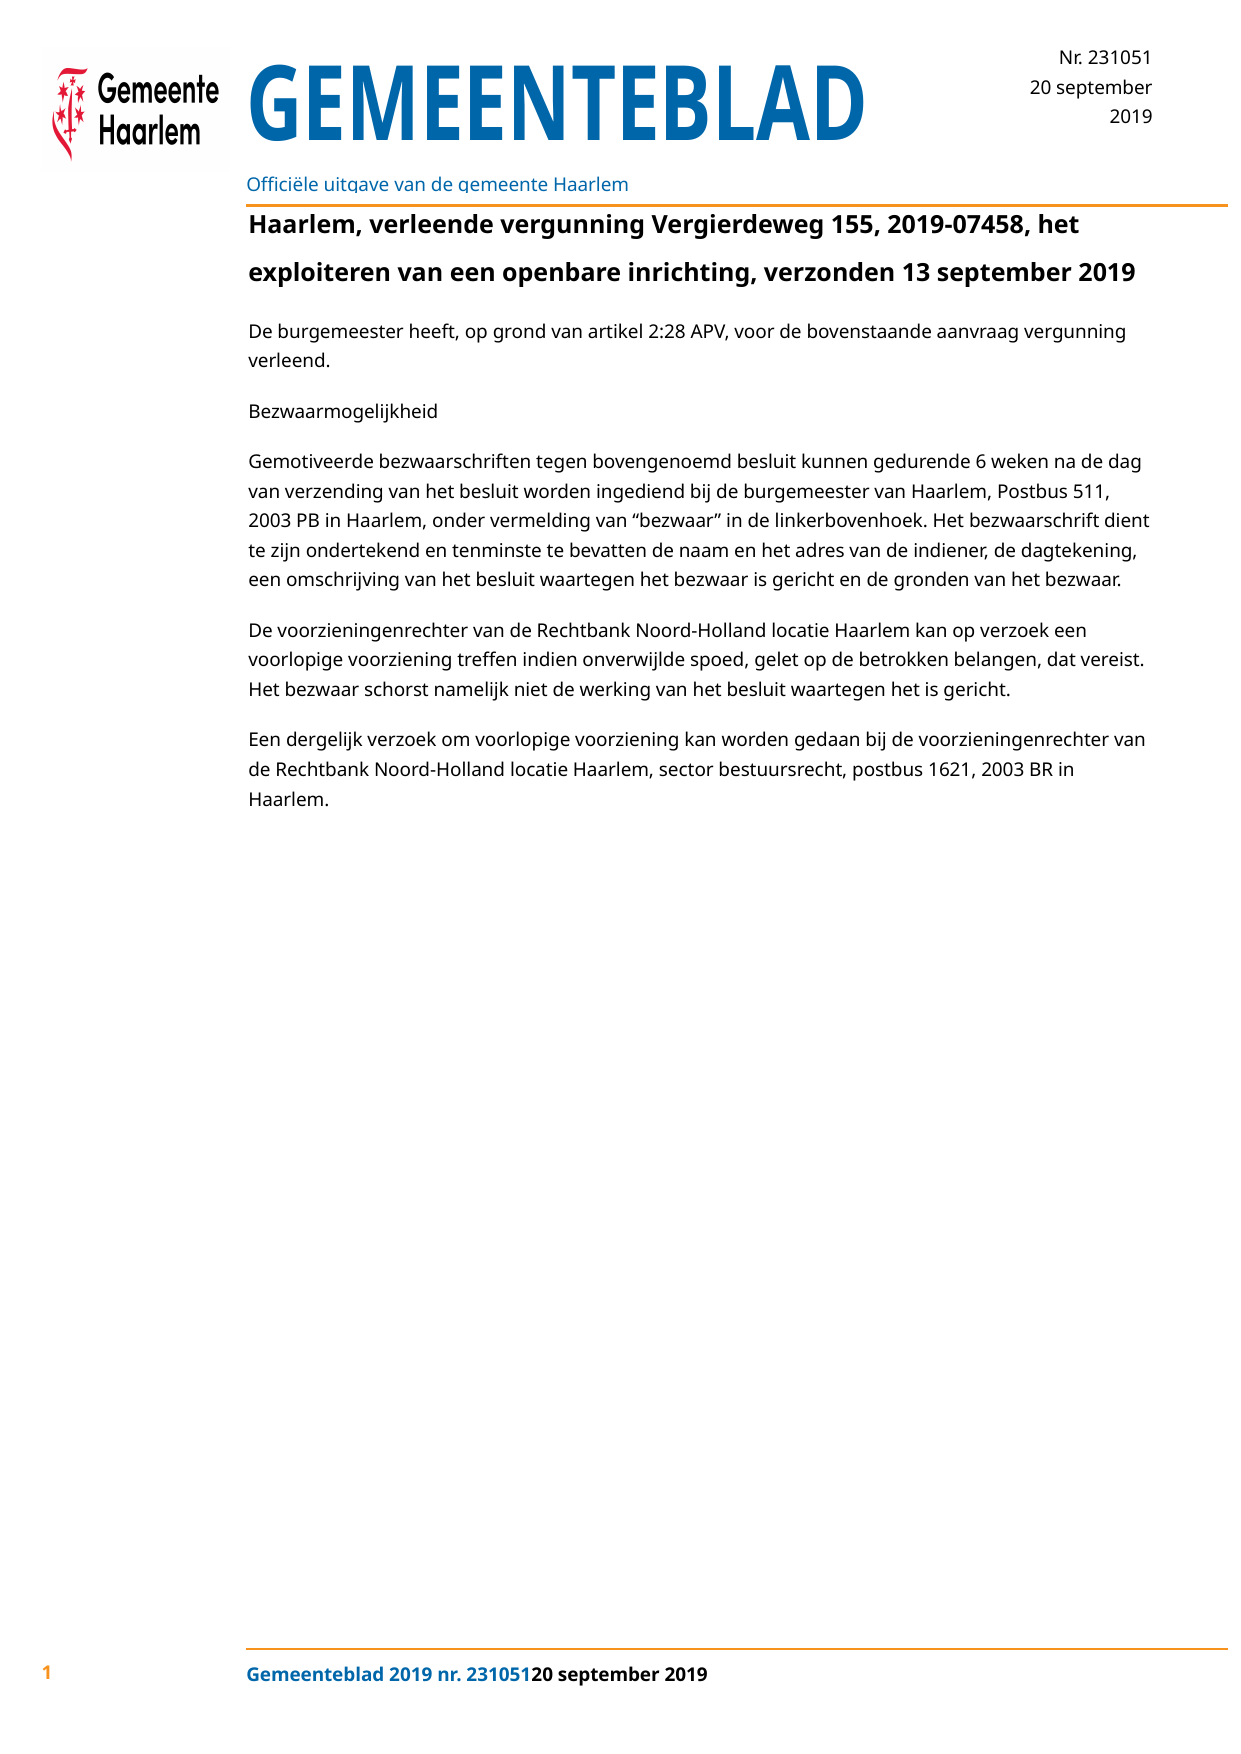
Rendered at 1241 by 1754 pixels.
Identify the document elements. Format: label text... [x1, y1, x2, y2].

text De burgemeester heeft, op grond van artikel 2:28 APV, voor de bovenstaande aanvraag vergunning verleend. [248, 318, 1152, 373]
text Bezwaarmogelijkheid [248, 398, 1152, 424]
text Gemotiveerde bezwaarschriften tegen bovengenoemd besluit kunnen gedurende 6 weken na de dag van verzending van het besluit worden ingediend bij de burgemeester van Haarlem, Postbus 511, 2003 PB in Haarlem, onder vermelding van “bezwaar” in de linkerbovenhoek. Het bezwaarschrift dient te zijn ondertekend en tenminste te bevatten de naam en het adres van de indiener, de dagtekening, een omschrijving van het besluit waartegen het bezwaar is gericht en de gronden van het bezwaar. [248, 448, 1152, 592]
picture [41, 47, 231, 172]
text Een dergelijk verzoek om voorlopige voorziening kan worden gedaan bij de voorzieningenrechter van de Rechtbank Noord-Holland locatie Haarlem, sector bestuursrecht, postbus 1621, 2003 BR in Haarlem. [248, 727, 1152, 812]
text De voorzieningenrechter van de Rechtbank Noord-Holland locatie Haarlem kan op verzoek een voorlopige voorziening treffen indien onverwijlde spoed, gelet op de betrokken belangen, dat vereist. Het bezwaar schorst namelijk niet de werking van het besluit waartegen het is gericht. [248, 617, 1152, 702]
text Haarlem, verleende vergunning Vergierdeweg 155, 2019-07458, het exploiteren van een openbare inrichting, verzonden 13 september 2019 [248, 207, 1152, 288]
